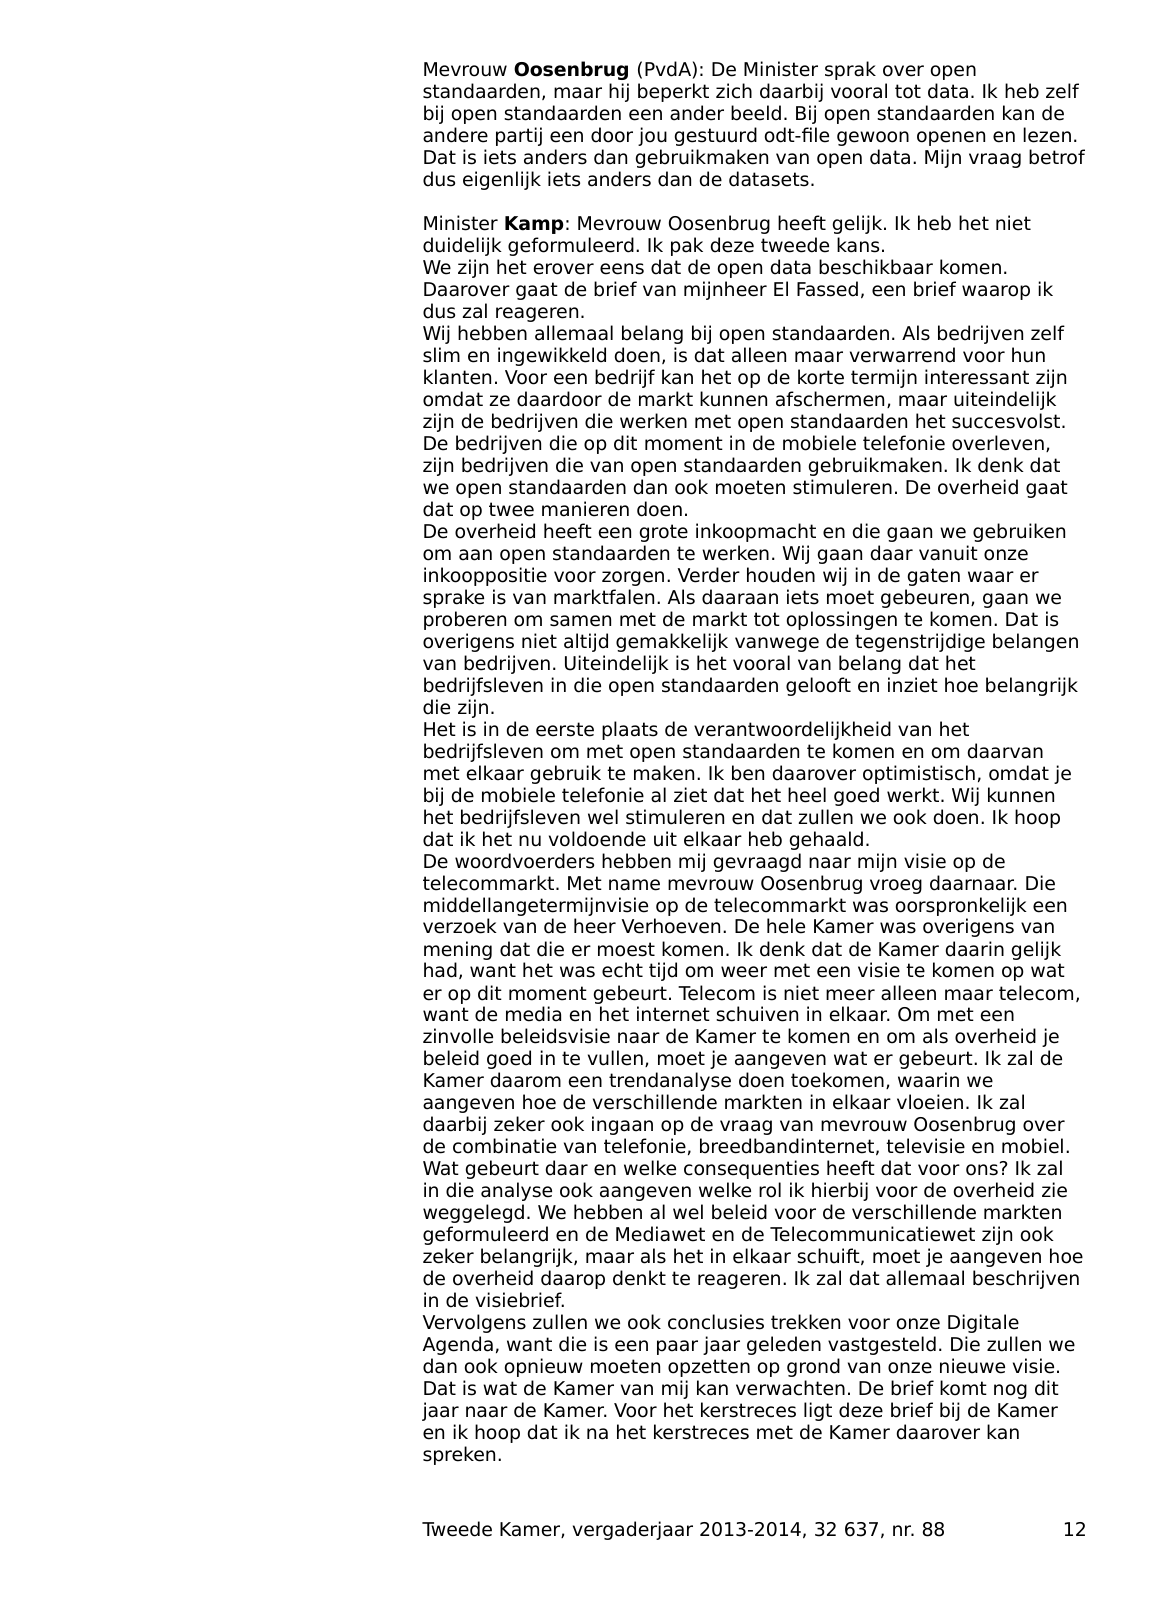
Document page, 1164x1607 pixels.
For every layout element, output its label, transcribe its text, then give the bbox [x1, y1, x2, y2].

text Mevrouw Oosenbrug (PvdA): De Minister sprak over open standaarden, maar hij beperkt zich daarbij vooral tot data. Ik heb zelf bij open standaarden een ander beeld. Bij open standaarden kan de andere partij een door jou gestuurd odt-file gewoon openen en lezen. Dat is iets anders dan gebruikmaken van open data. Mijn vraag betrof dus eigenlijk iets anders dan de datasets. [422, 59, 1087, 191]
text De overheid heeft een grote inkoopmacht en die gaan we gebruiken om aan open standaarden te werken. Wij gaan daar vanuit onze inkooppositie voor zorgen. Verder houden wij in de gaten waar er sprake is van marktfalen. Als daaraan iets moet gebeuren, gaan we proberen om samen met de markt tot oplossingen te komen. Dat is overigens niet altijd gemakkelijk vanwege de tegenstrijdige belangen van bedrijven. Uiteindelijk is het vooral van belang dat het bedrijfsleven in die open standaarden gelooft en inziet hoe belangrijk die zijn. [422, 521, 1087, 719]
text We zijn het erover eens dat de open data beschikbaar komen. Daarover gaat de brief van mijnheer El Fassed, een brief waarop ik dus zal reageren. [422, 257, 1087, 323]
text Wij hebben allemaal belang bij open standaarden. Als bedrijven zelf slim en ingewikkeld doen, is dat alleen maar verwarrend voor hun klanten. Voor een bedrijf kan het op de korte termijn interessant zijn omdat ze daardoor de markt kunnen afschermen, maar uiteindelijk zijn de bedrijven die werken met open standaarden het succesvolst. De bedrijven die op dit moment in de mobiele telefonie overleven, zijn bedrijven die van open standaarden gebruikmaken. Ik denk dat we open standaarden dan ook moeten stimuleren. De overheid gaat dat op twee manieren doen. [422, 323, 1087, 521]
text Minister Kamp: Mevrouw Oosenbrug heeft gelijk. Ik heb het niet duidelijk geformuleerd. Ik pak deze tweede kans. [422, 213, 1087, 257]
text De woordvoerders hebben mij gevraagd naar mijn visie op de telecommarkt. Met name mevrouw Oosenbrug vroeg daarnaar. Die middellangetermijnvisie op de telecommarkt was oorspronkelijk een verzoek van de heer Verhoeven. De hele Kamer was overigens van mening dat die er moest komen. Ik denk dat de Kamer daarin gelijk had, want het was echt tijd om weer met een visie te komen op wat er op dit moment gebeurt. Telecom is niet meer alleen maar telecom, want de media en het internet schuiven in elkaar. Om met een zinvolle beleidsvisie naar de Kamer te komen en om als overheid je beleid goed in te vullen, moet je aangeven wat er gebeurt. Ik zal de Kamer daarom een trendanalyse doen toekomen, waarin we aangeven hoe de verschillende markten in elkaar vloeien. Ik zal daarbij zeker ook ingaan op de vraag van mevrouw Oosenbrug over de combinatie van telefonie, breedbandinternet, televisie en mobiel. Wat gebeurt daar en welke consequenties heeft dat voor ons? Ik zal in die analyse ook aangeven welke rol ik hierbij voor de overheid zie weggelegd. We hebben al wel beleid voor de verschillende markten geformuleerd en de Mediawet en de Telecommunicatiewet zijn ook zeker belangrijk, maar als het in elkaar schuift, moet je aangeven hoe de overheid daarop denkt te reageren. Ik zal dat allemaal beschrijven in de visiebrief. [422, 851, 1087, 1312]
text Het is in de eerste plaats de verantwoordelijkheid van het bedrijfsleven om met open standaarden te komen en om daarvan met elkaar gebruik te maken. Ik ben daarover optimistisch, omdat je bij de mobiele telefonie al ziet dat het heel goed werkt. Wij kunnen het bedrijfsleven wel stimuleren en dat zullen we ook doen. Ik hoop dat ik het nu voldoende uit elkaar heb gehaald. [422, 719, 1087, 851]
text Vervolgens zullen we ook conclusies trekken voor onze Digitale Agenda, want die is een paar jaar geleden vastgesteld. Die zullen we dan ook opnieuw moeten opzetten op grond van onze nieuwe visie. Dat is wat de Kamer van mij kan verwachten. De brief komt nog dit jaar naar de Kamer. Voor het kerstreces ligt deze brief bij de Kamer en ik hoop dat ik na het kerstreces met de Kamer daarover kan spreken. [422, 1312, 1087, 1466]
